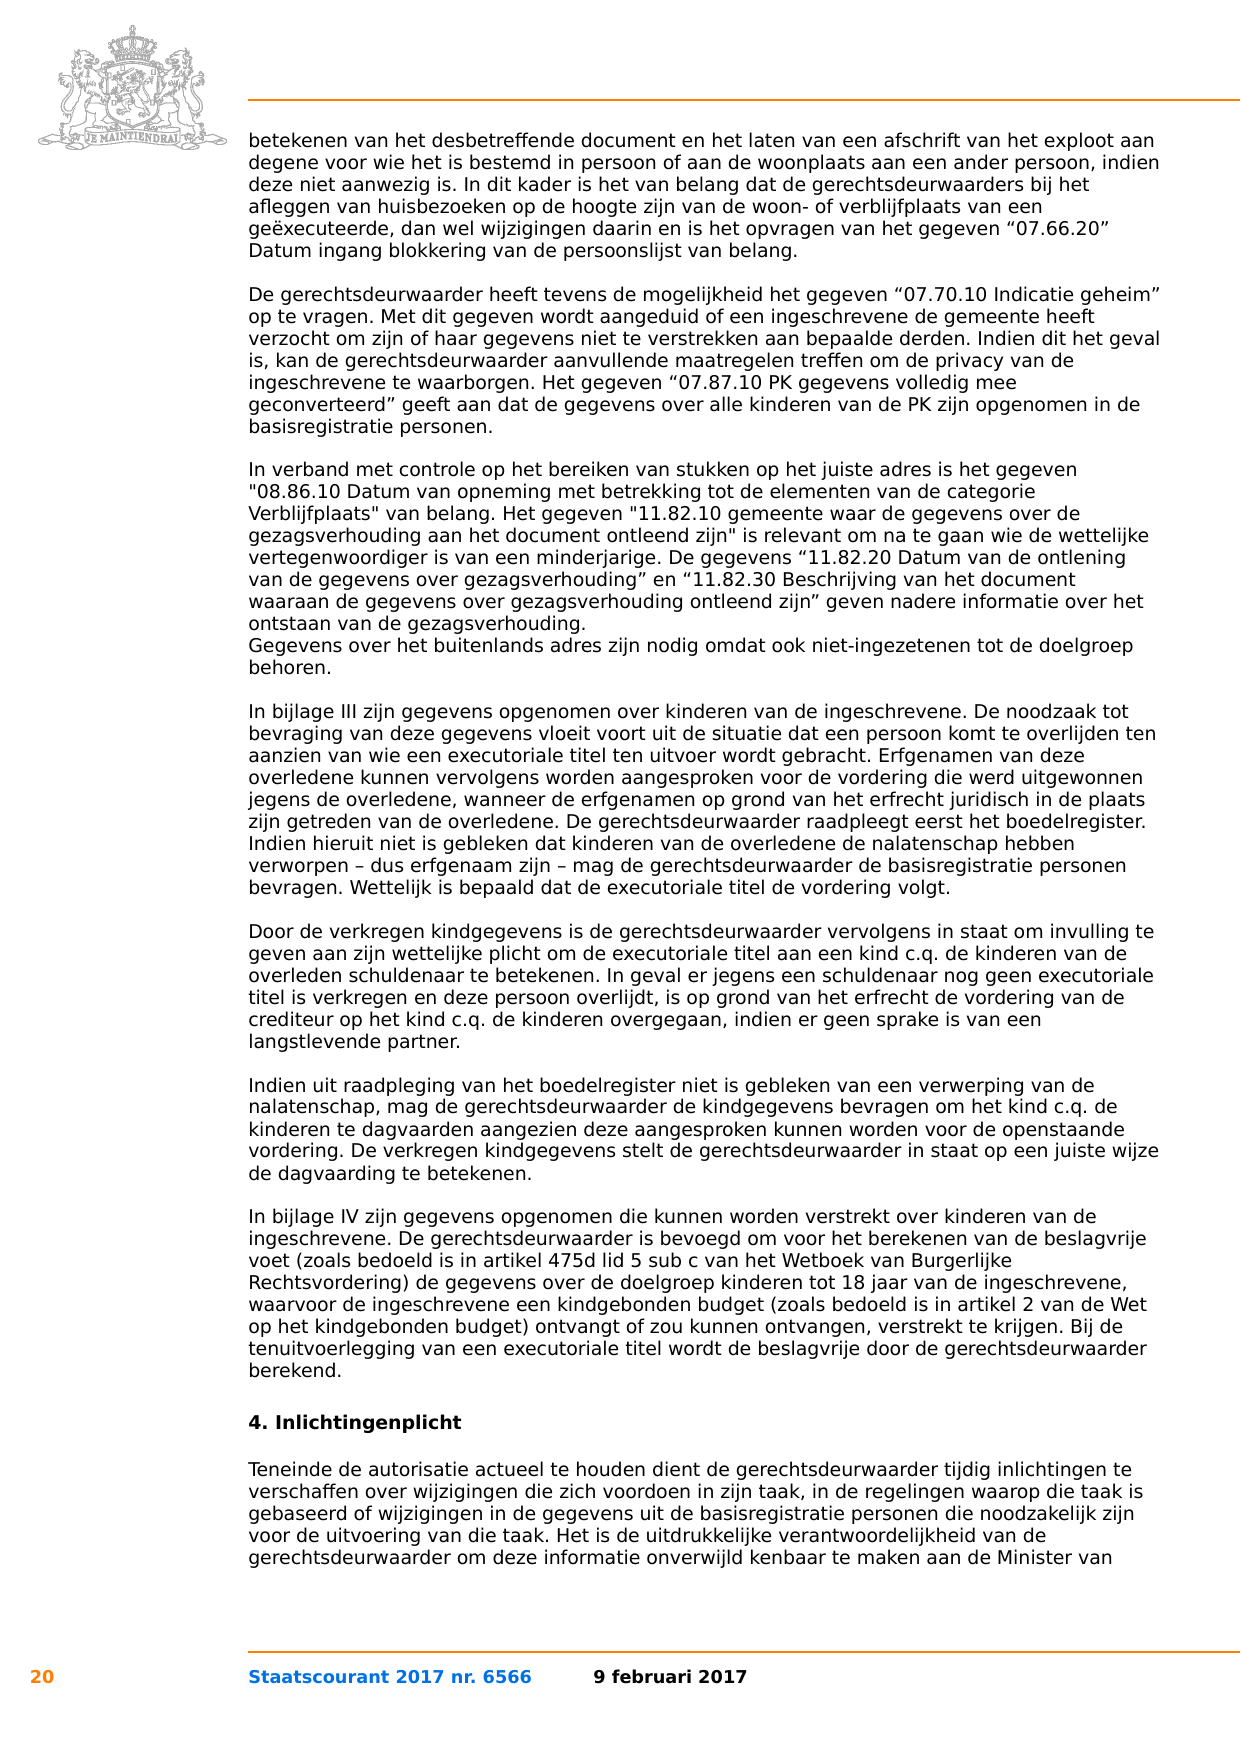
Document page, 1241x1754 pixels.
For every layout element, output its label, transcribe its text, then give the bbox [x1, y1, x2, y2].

text In bijlage III zijn gegevens opgenomen over kinderen van de ingeschrevene. De noodzaak tot bevraging van deze gegevens vloeit voort uit de situatie dat een persoon komt te overlijden ten aanzien van wie een executoriale titel ten uitvoer wordt gebracht. Erfgenamen van deze overledene kunnen vervolgens worden aangesproken voor de vordering die werd uitgewonnen jegens de overledene, wanneer de erfgenamen op grond van het erfrecht juridisch in de plaats zijn getreden van de overledene. De gerechtsdeurwaarder raadpleegt eerst het boedelregister. Indien hieruit niet is gebleken dat kinderen van de overledene de nalatenschap hebben verworpen – dus erfgenaam zijn – mag de gerechtsdeurwaarder de basisregistratie personen bevragen. Wettelijk is bepaald dat de executoriale titel de vordering volgt. [248, 701, 1163, 899]
text Teneinde de autorisatie actueel te houden dient de gerechtsdeurwaarder tijdig inlichtingen te verschaffen over wijzigingen die zich voordoen in zijn taak, in de regelingen waarop die taak is gebaseerd of wijzigingen in de gegevens uit de basisregistratie personen die noodzakelijk zijn voor de uitvoering van die taak. Het is de uitdrukkelijke verantwoordelijkheid van de gerechtsdeurwaarder om deze informatie onverwijld kenbaar te maken aan de Minister van [248, 1459, 1163, 1569]
picture [38, 25, 227, 150]
text Door de verkregen kindgegevens is de gerechtsdeurwaarder vervolgens in staat om invulling te geven aan zijn wettelijke plicht om de executoriale titel aan een kind c.q. de kinderen van de overleden schuldenaar te betekenen. In geval er jegens een schuldenaar nog geen executoriale titel is verkregen en deze persoon overlijdt, is op grond van het erfrecht de vordering van de crediteur op het kind c.q. de kinderen overgegaan, indien er geen sprake is van een langstlevende partner. [248, 921, 1163, 1053]
text geëxecuteerde, dan wel wijzigingen daarin en is het opvragen van het gegeven “07.66.20” Datum ingang blokkering van de persoonslijst van belang. [248, 218, 1163, 262]
text In verband met controle op het bereiken van stukken op het juiste adres is het gegeven "08.86.10 Datum van opneming met betrekking tot de elementen van de categorie Verblijfplaats" van belang. Het gegeven "11.82.10 gemeente waar de gegevens over de gezagsverhouding aan het document ontleend zijn" is relevant om na te gaan wie de wettelijke vertegenwoordiger is van een minderjarige. De gegevens “11.82.20 Datum van de ontlening van de gegevens over gezagsverhouding” en “11.82.30 Beschrijving van het document waaraan de gegevens over gezagsverhouding ontleend zijn” geven nadere informatie over het ontstaan van de gezagsverhouding. [248, 459, 1163, 635]
text Gegevens over het buitenlands adres zijn nodig omdat ook niet-ingezetenen tot de doelgroep behoren. [248, 635, 1163, 679]
text In bijlage IV zijn gegevens opgenomen die kunnen worden verstrekt over kinderen van de ingeschrevene. De gerechtsdeurwaarder is bevoegd om voor het berekenen van de beslagvrije voet (zoals bedoeld is in artikel 475d lid 5 sub c van het Wetboek van Burgerlijke Rechtsvordering) de gegevens over de doelgroep kinderen tot 18 jaar van de ingeschrevene, waarvoor de ingeschrevene een kindgebonden budget (zoals bedoeld is in artikel 2 van de Wet op het kindgebonden budget) ontvangt of zou kunnen ontvangen, verstrekt te krijgen. Bij de tenuitvoerlegging van een executoriale titel wordt de beslagvrije door de gerechtsdeurwaarder berekend. [248, 1206, 1163, 1382]
text Indien uit raadpleging van het boedelregister niet is gebleken van een verwerping van de nalatenschap, mag de gerechtsdeurwaarder de kindgegevens bevragen om het kind c.q. de kinderen te dagvaarden aangezien deze aangesproken kunnen worden voor de openstaande vordering. De verkregen kindgegevens stelt de gerechtsdeurwaarder in staat op een juiste wijze de dagvaarding te betekenen. [248, 1074, 1163, 1184]
text De gerechtsdeurwaarder heeft tevens de mogelijkheid het gegeven “07.70.10 Indicatie geheim” op te vragen. Met dit gegeven wordt aangeduid of een ingeschrevene de gemeente heeft verzocht om zijn of haar gegevens niet te verstrekken aan bepaalde derden. Indien dit het geval is, kan de gerechtsdeurwaarder aanvullende maatregelen treffen om de privacy van de ingeschrevene te waarborgen. Het gegeven “07.87.10 PK gegevens volledig mee geconverteerd” geeft aan dat de gegevens over alle kinderen van de PK zijn opgenomen in de basisregistratie personen. [248, 284, 1163, 437]
text betekenen van het desbetreffende document en het laten van een afschrift van het exploot aan degene voor wie het is bestemd in persoon of aan de woonplaats aan een ander persoon, indien deze niet aanwezig is. In dit kader is het van belang dat de gerechtsdeurwaarders bij het afleggen van huisbezoeken op de hoogte zijn van de woon- of verblijfplaats van een [248, 130, 1163, 218]
subtitle 4. Inlichtingenplicht [248, 1412, 1163, 1434]
